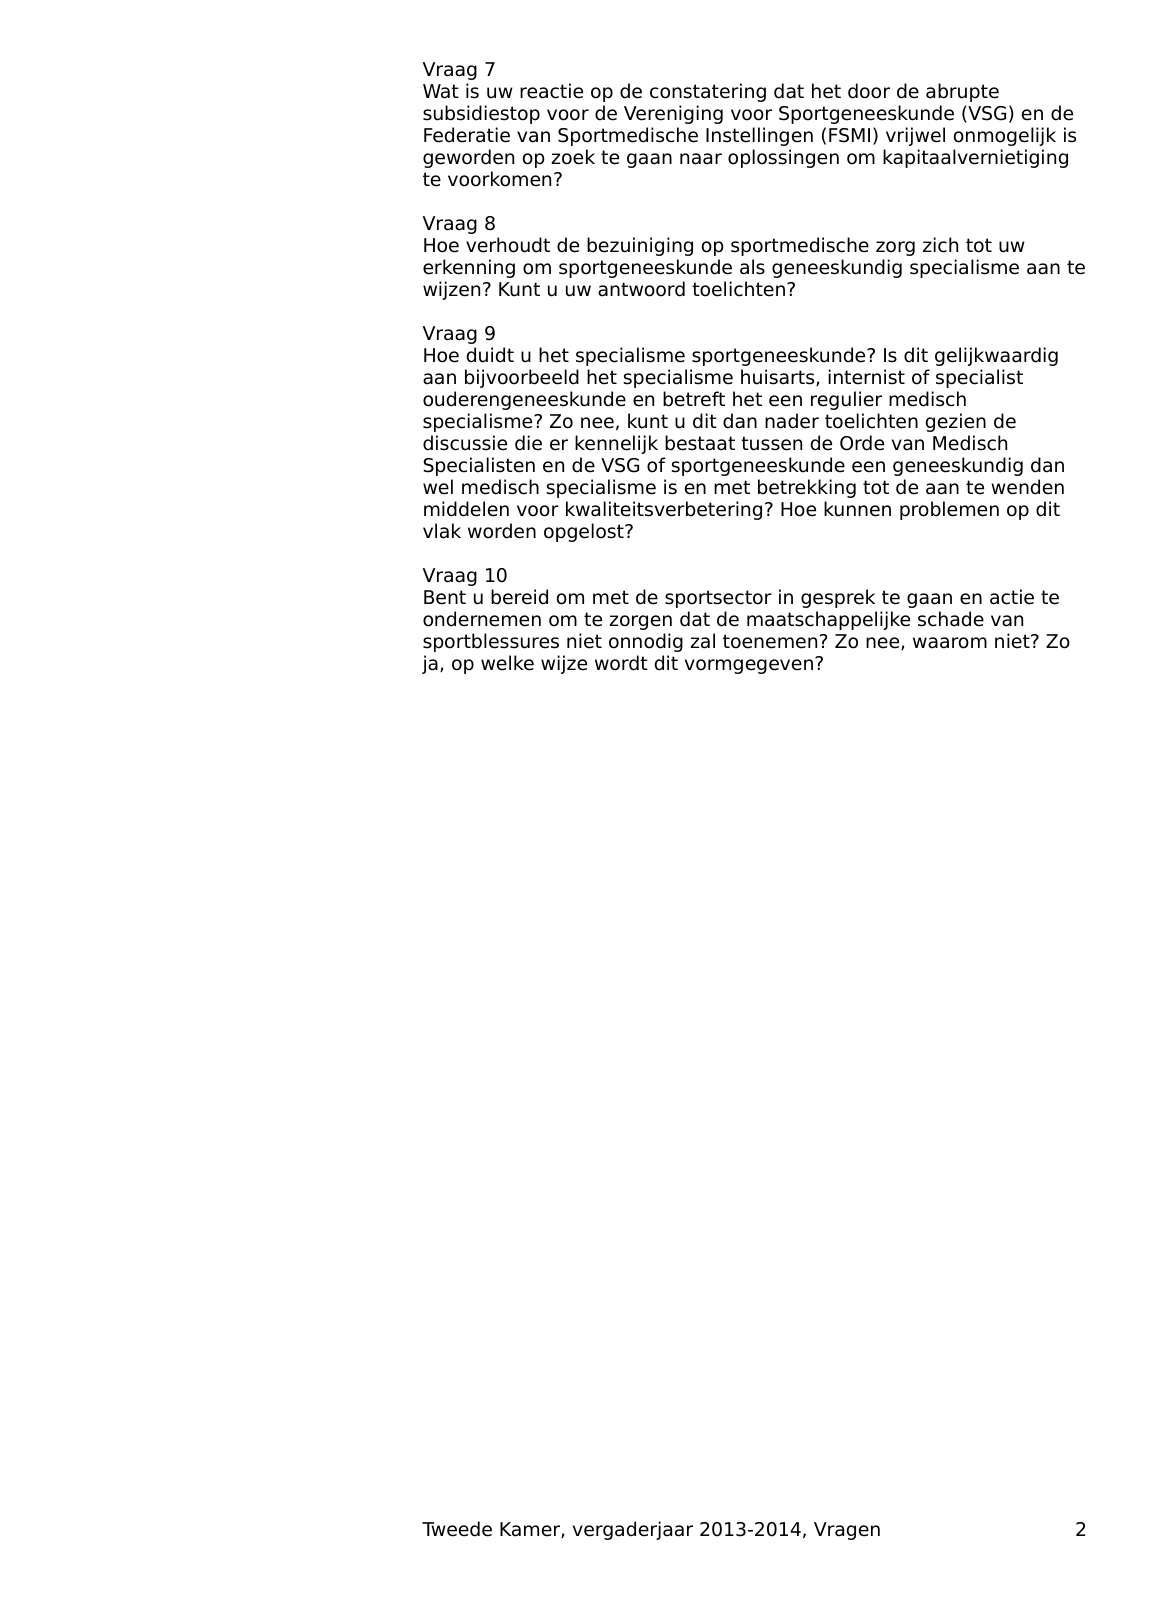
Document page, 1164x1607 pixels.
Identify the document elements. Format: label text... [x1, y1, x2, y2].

text Bent u bereid om met de sportsector in gesprek te gaan en actie te ondernemen om te zorgen dat de maatschappelijke schade van sportblessures niet onnodig zal toenemen? Zo nee, waarom niet? Zo ja, op welke wijze wordt dit vormgegeven? [422, 587, 1087, 675]
text Hoe duidt u het specialisme sportgeneeskunde? Is dit gelijkwaardig aan bijvoorbeeld het specialisme huisarts, internist of specialist ouderengeneeskunde en betreft het een regulier medisch specialisme? Zo nee, kunt u dit dan nader toelichten gezien de discussie die er kennelijk bestaat tussen de Orde van Medisch Specialisten en de VSG of sportgeneeskunde een geneeskundig dan wel medisch specialisme is en met betrekking tot de aan te wenden middelen voor kwaliteitsverbetering? Hoe kunnen problemen op dit vlak worden opgelost? [422, 345, 1087, 543]
text Vraag 9 [422, 323, 1087, 345]
text Hoe verhoudt de bezuiniging op sportmedische zorg zich tot uw erkenning om sportgeneeskunde als geneeskundig specialisme aan te wijzen? Kunt u uw antwoord toelichten? [422, 235, 1087, 301]
text Vraag 7 [422, 59, 1087, 81]
text Wat is uw reactie op de constatering dat het door de abrupte subsidiestop voor de Vereniging voor Sportgeneeskunde (VSG) en de Federatie van Sportmedische Instellingen (FSMI) vrijwel onmogelijk is geworden op zoek te gaan naar oplossingen om kapitaalvernietiging te voorkomen? [422, 81, 1087, 191]
text Vraag 8 [422, 213, 1087, 235]
text Vraag 10 [422, 565, 1087, 587]
